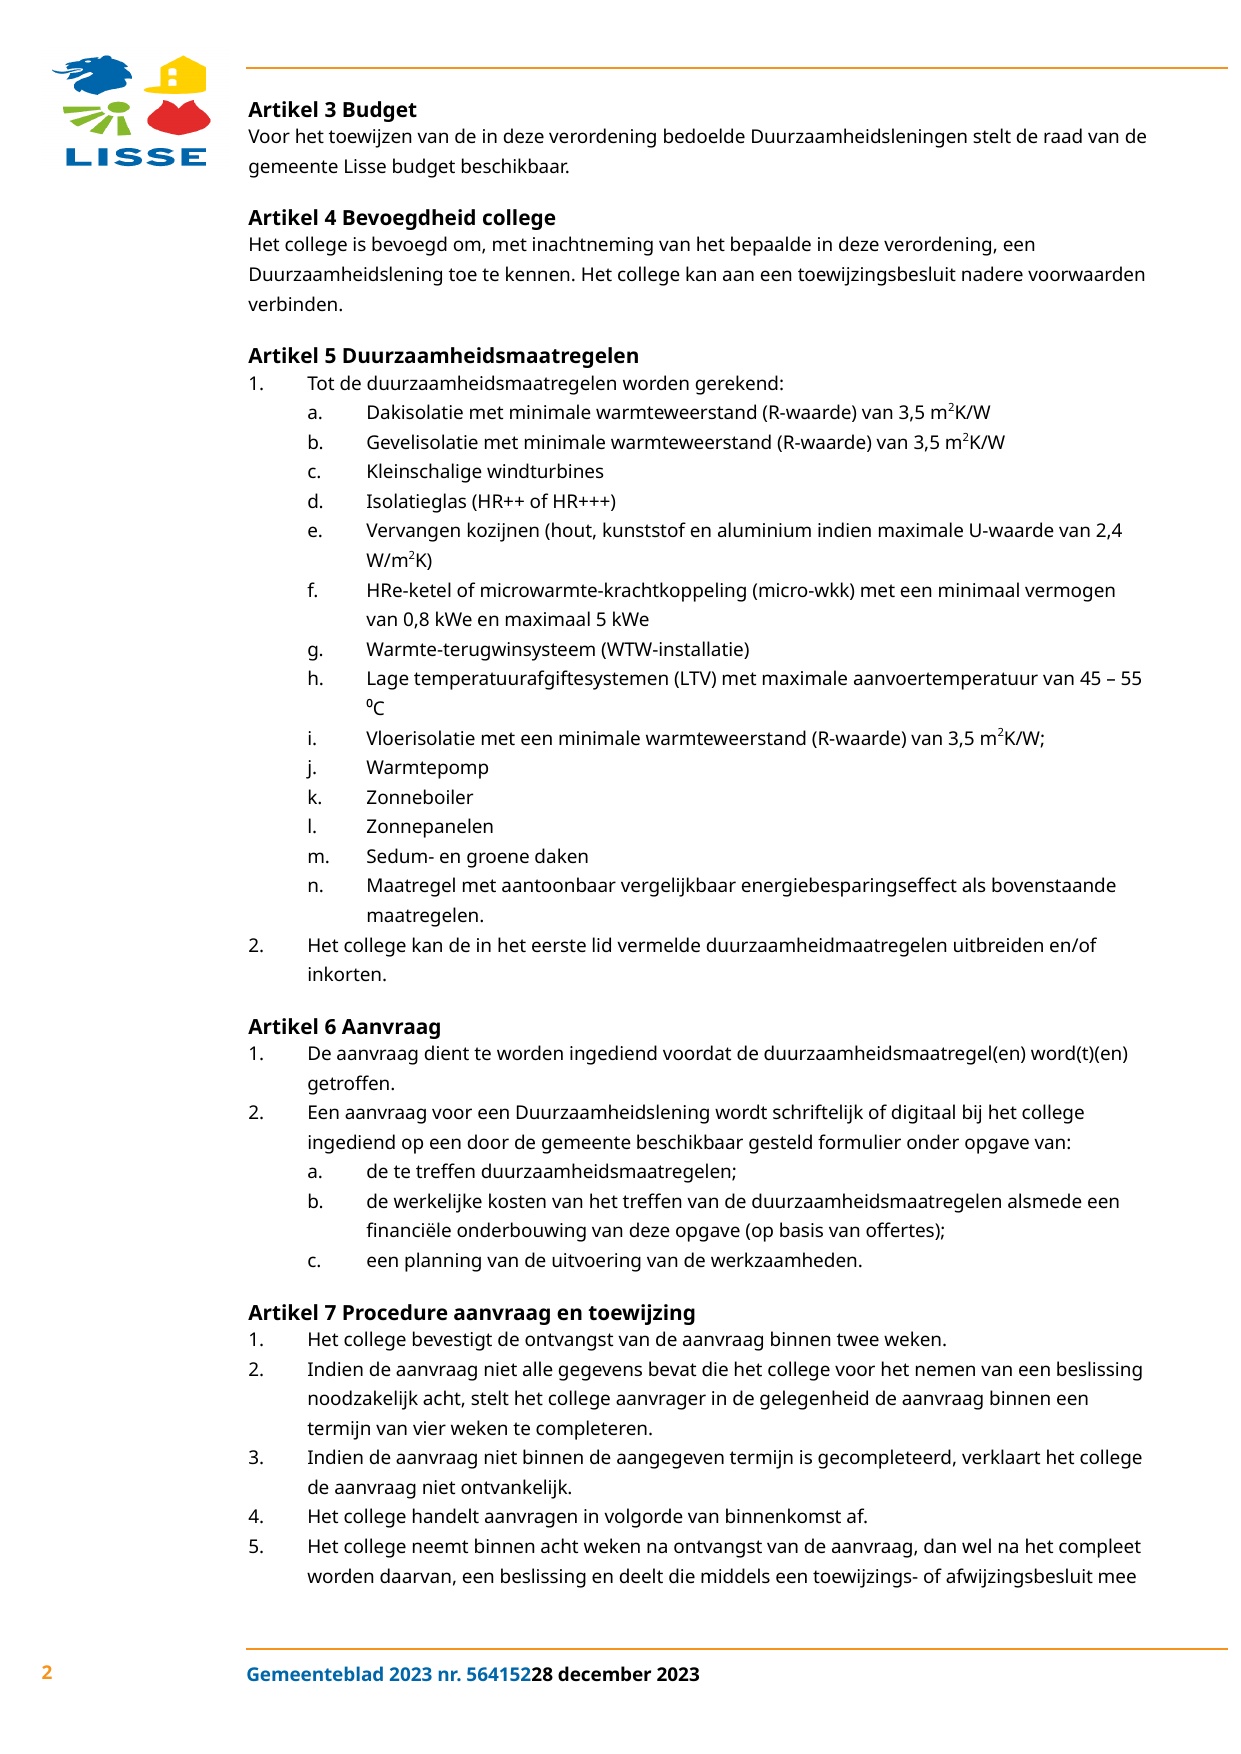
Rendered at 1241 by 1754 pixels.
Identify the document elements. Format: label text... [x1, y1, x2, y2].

list Gevelisolatie met minimale warmteweerstand (R-waarde) van 3,5 m2K/W [307, 429, 1152, 454]
list Isolatieglas (HR++ of HR+++) [307, 488, 1152, 514]
text Artikel 6 Aanvraag [248, 1012, 1152, 1040]
list Dakisolatie met minimale warmteweerstand (R-waarde) van 3,5 m2K/W [307, 399, 1152, 425]
list de te treffen duurzaamheidsmaatregelen; [307, 1158, 1152, 1184]
text Artikel 7 Procedure aanvraag en toewijzing [248, 1298, 1152, 1326]
text Het college is bevoegd om, met inachtneming van het bepaalde in deze verordening, een Duurzaamheidslening toe te kennen. Het college kan aan een toewijzingsbesluit nadere voorwaarden verbinden. [248, 232, 1152, 317]
list Warmtepomp [307, 754, 1152, 780]
list De aanvraag dient te worden ingediend voordat de duurzaamheidsmaatregel(en) word(t)(en) getroffen. [248, 1040, 1152, 1096]
list Vloerisolatie met een minimale warmteweerstand (R-waarde) van 3,5 m2K/W; [307, 725, 1152, 750]
list Indien de aanvraag niet binnen de aangegeven termijn is gecompleteerd, verklaart het college de aanvraag niet ontvankelijk. [248, 1444, 1152, 1500]
list Kleinschalige windturbines [307, 458, 1152, 484]
list Zonneboiler [307, 784, 1152, 809]
picture [41, 47, 231, 172]
list Warmte-terugwinsysteem (WTW-installatie) [307, 636, 1152, 662]
list Maatregel met aantoonbaar vergelijkbaar energiebesparingseffect als bovenstaande maatregelen. [307, 873, 1152, 928]
text Artikel 4 Bevoegdheid college [248, 203, 1152, 232]
text Voor het toewijzen van de in deze verordening bedoelde Duurzaamheidsleningen stelt de raad van de gemeente Lisse budget beschikbaar. [248, 123, 1152, 178]
list Lage temperatuurafgiftesystemen (LTV) met maximale aanvoertemperatuur van 45 – 55 ⁰C [307, 666, 1152, 721]
list Het college kan de in het eerste lid vermelde duurzaamheidmaatregelen uitbreiden en/of inkorten. [248, 932, 1152, 987]
list Het college bevestigt de ontvangst van de aanvraag binnen twee weken. [248, 1326, 1152, 1352]
list Tot de duurzaamheidsmaatregelen worden gerekend: [248, 370, 1152, 395]
list Indien de aanvraag niet alle gegevens bevat die het college voor het nemen van een beslissing noodzakelijk acht, stelt het college aanvrager in de gelegenheid de aanvraag binnen een termijn van vier weken te completeren. [248, 1356, 1152, 1441]
list een planning van de uitvoering van de werkzaamheden. [307, 1247, 1152, 1273]
list de werkelijke kosten van het treffen van de duurzaamheidsmaatregelen alsmede een financiële onderbouwing van deze opgave (op basis van offertes); [307, 1188, 1152, 1243]
list Sedum- en groene daken [307, 843, 1152, 869]
list HRe-ketel of microwarmte-krachtkoppeling (micro-wkk) met een minimaal vermogen van 0,8 kWe en maximaal 5 kWe [307, 577, 1152, 632]
list Vervangen kozijnen (hout, kunststof en aluminium indien maximale U-waarde van 2,4 W/m2K) [307, 518, 1152, 573]
list Het college handelt aanvragen in volgorde van binnenkomst af. [248, 1504, 1152, 1529]
list Een aanvraag voor een Duurzaamheidslening wordt schriftelijk of digitaal bij het college ingediend op een door de gemeente beschikbaar gesteld formulier onder opgave van: [248, 1099, 1152, 1155]
text Artikel 5 Duurzaamheidsmaatregelen [248, 341, 1152, 370]
list Het college neemt binnen acht weken na ontvangst van de aanvraag, dan wel na het compleet worden daarvan, een beslissing en deelt die middels een toewijzings- of afwijzingsbesluit mee [248, 1533, 1152, 1588]
list Zonnepanelen [307, 813, 1152, 839]
text Artikel 3 Budget [248, 95, 1152, 123]
